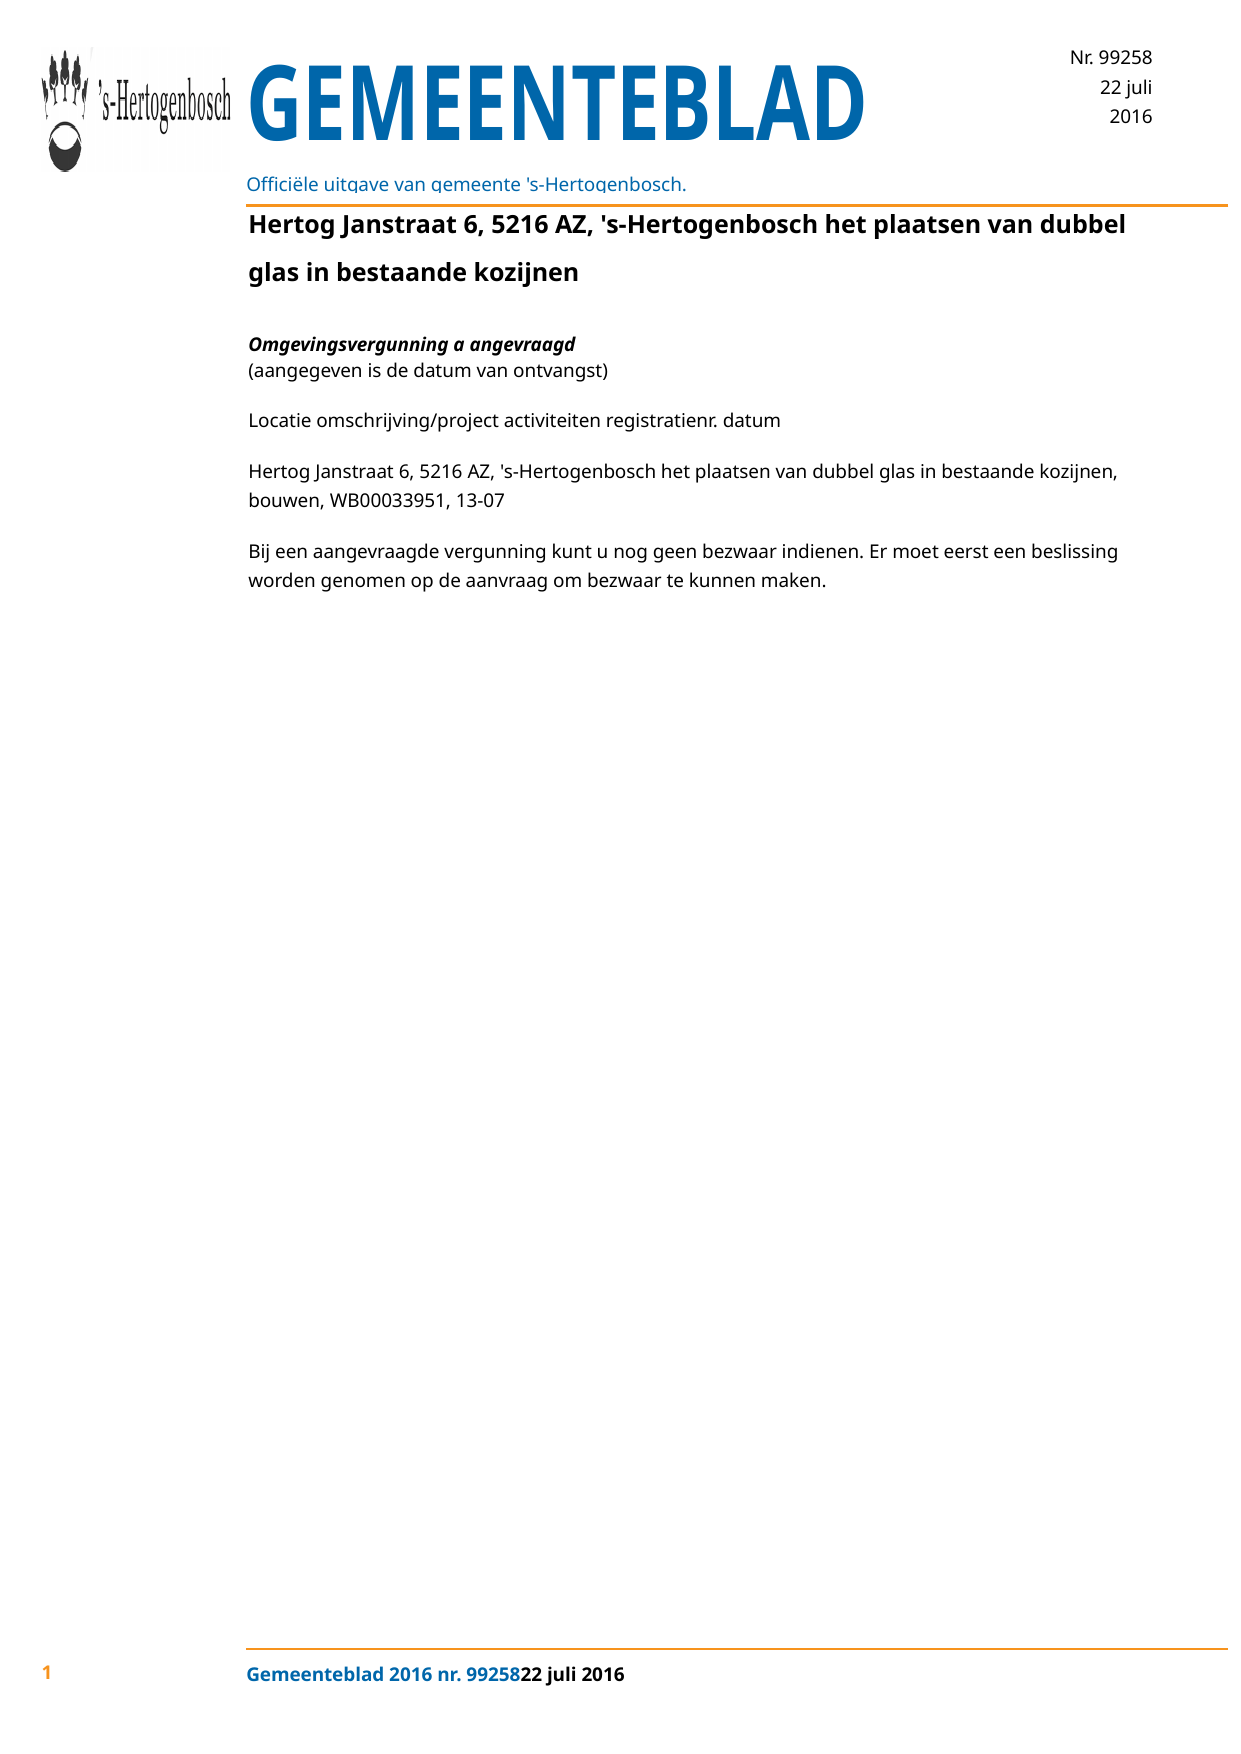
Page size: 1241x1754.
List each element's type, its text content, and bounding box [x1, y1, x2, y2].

text Bij een aangevraagde vergunning kunt u nog geen bezwaar indienen. Er moet eerst een beslissing worden genomen op de aanvraag om bezwaar te kunnen maken. [248, 538, 1152, 593]
text Locatie omschrijving/project activiteiten registratienr. datum [248, 408, 1152, 433]
picture [41, 47, 231, 172]
text Omgevingsvergunning a angevraagd [248, 331, 1152, 357]
text Hertog Janstraat 6, 5216 AZ, 's-Hertogenbosch het plaatsen van dubbel glas in bestaande kozijnen, bouwen, WB00033951, 13-07 [248, 458, 1152, 513]
text Hertog Janstraat 6, 5216 AZ, 's-Hertogenbosch het plaatsen van dubbel glas in bestaande kozijnen [248, 207, 1152, 288]
text (aangegeven is de datum van ontvangst) [248, 357, 1152, 383]
